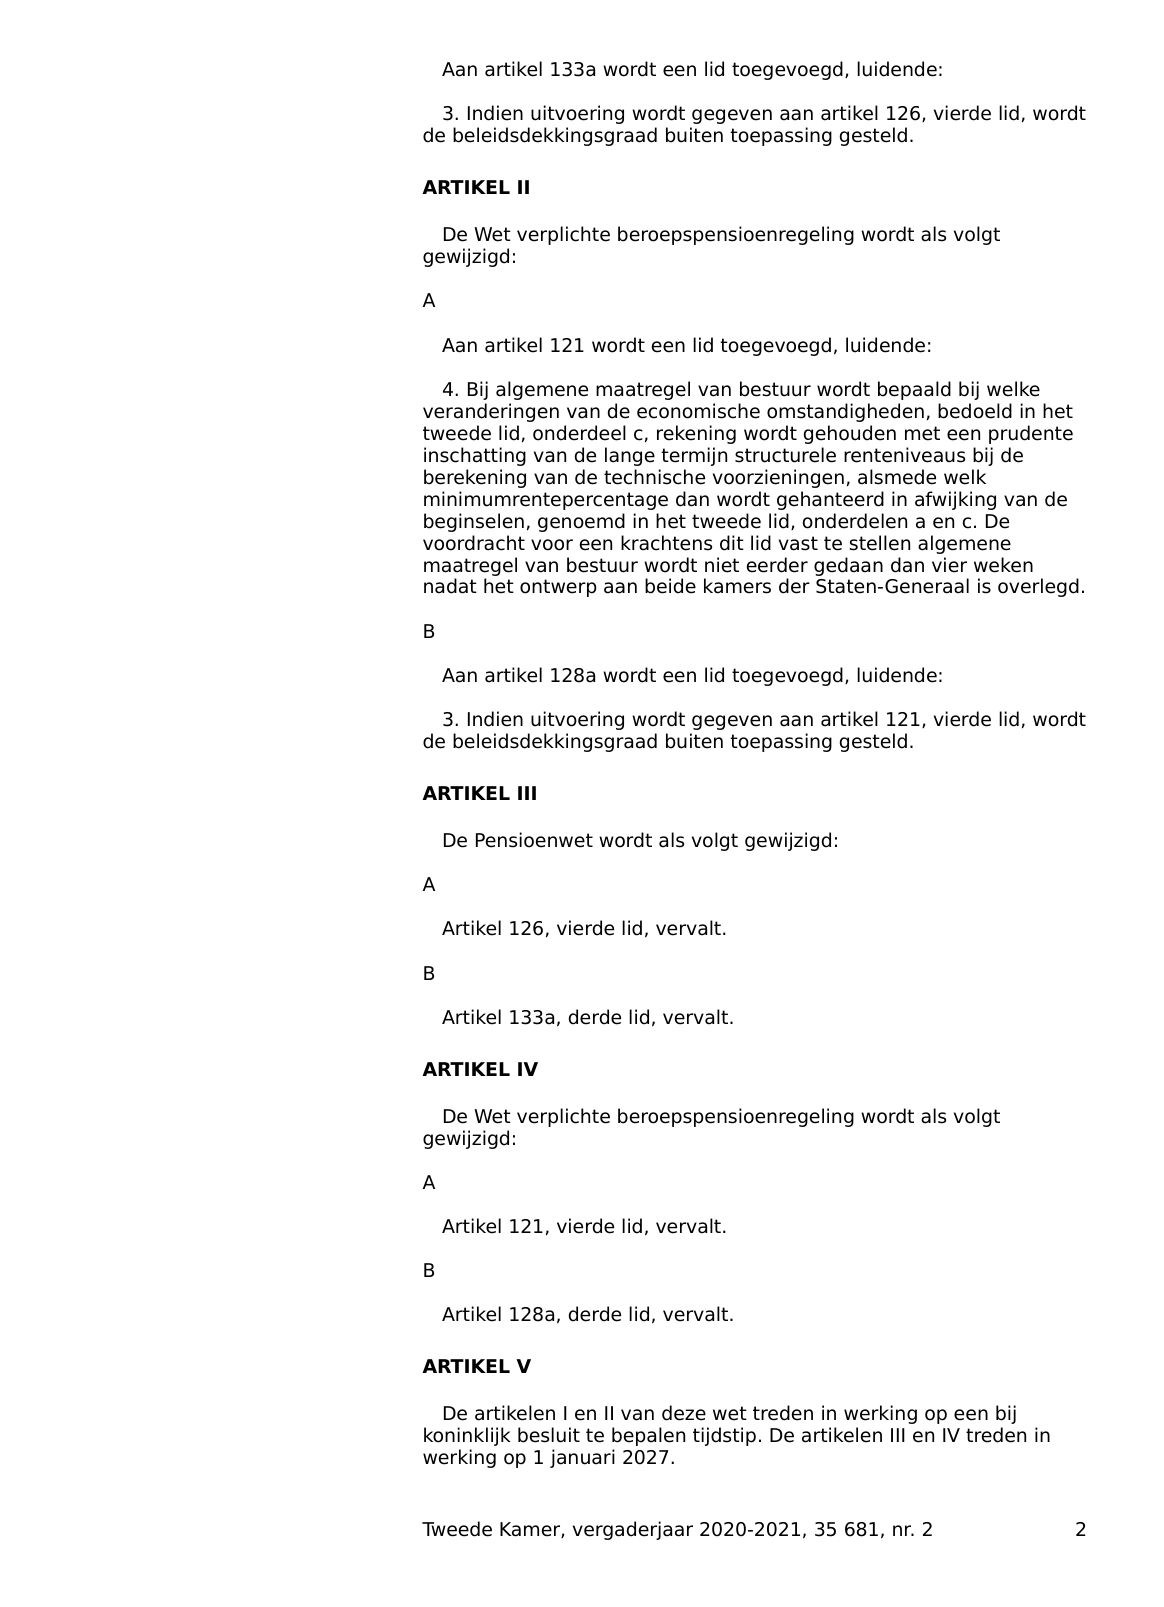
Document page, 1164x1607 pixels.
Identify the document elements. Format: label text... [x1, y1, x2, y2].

text B [422, 621, 1087, 643]
text Aan artikel 133a wordt een lid toegevoegd, luidende: [422, 59, 1087, 81]
text B [422, 962, 1087, 984]
text A [422, 290, 1087, 312]
text A [422, 874, 1087, 896]
text De artikelen I en II van deze wet treden in werking op een bij koninklijk besluit te bepalen tijdstip. De artikelen III en IV treden in werking op 1 januari 2027. [422, 1403, 1087, 1469]
text 3. Indien uitvoering wordt gegeven aan artikel 126, vierde lid, wordt de beleidsdekkingsgraad buiten toepassing gesteld. [422, 103, 1087, 147]
subtitle ARTIKEL II [422, 177, 1087, 199]
subtitle ARTIKEL V [422, 1356, 1087, 1378]
text Artikel 121, vierde lid, vervalt. [422, 1216, 1087, 1238]
text De Wet verplichte beroepspensioenregeling wordt als volgt gewijzigd: [422, 1106, 1087, 1149]
subtitle ARTIKEL III [422, 783, 1087, 805]
text De Wet verplichte beroepspensioenregeling wordt als volgt gewijzigd: [422, 224, 1087, 268]
text Aan artikel 128a wordt een lid toegevoegd, luidende: [422, 665, 1087, 687]
text Aan artikel 121 wordt een lid toegevoegd, luidende: [422, 334, 1087, 356]
subtitle ARTIKEL IV [422, 1058, 1087, 1081]
text Artikel 126, vierde lid, vervalt. [422, 918, 1087, 940]
text 4. Bij algemene maatregel van bestuur wordt bepaald bij welke veranderingen van de economische omstandigheden, bedoeld in het tweede lid, onderdeel c, rekening wordt gehouden met een prudente inschatting van de lange termijn structurele renteniveaus bij de berekening van de technische voorzieningen, alsmede welk minimumrentepercentage dan wordt gehanteerd in afwijking van de beginselen, genoemd in het tweede lid, onderdelen a en c. De voordracht voor een krachtens dit lid vast te stellen algemene maatregel van bestuur wordt niet eerder gedaan dan vier weken nadat het ontwerp aan beide kamers der Staten-Generaal is overlegd. [422, 379, 1087, 598]
text B [422, 1260, 1087, 1282]
text Artikel 128a, derde lid, vervalt. [422, 1304, 1087, 1326]
text 3. Indien uitvoering wordt gegeven aan artikel 121, vierde lid, wordt de beleidsdekkingsgraad buiten toepassing gesteld. [422, 709, 1087, 753]
text De Pensioenwet wordt als volgt gewijzigd: [422, 830, 1087, 852]
text A [422, 1172, 1087, 1194]
text Artikel 133a, derde lid, vervalt. [422, 1007, 1087, 1028]
